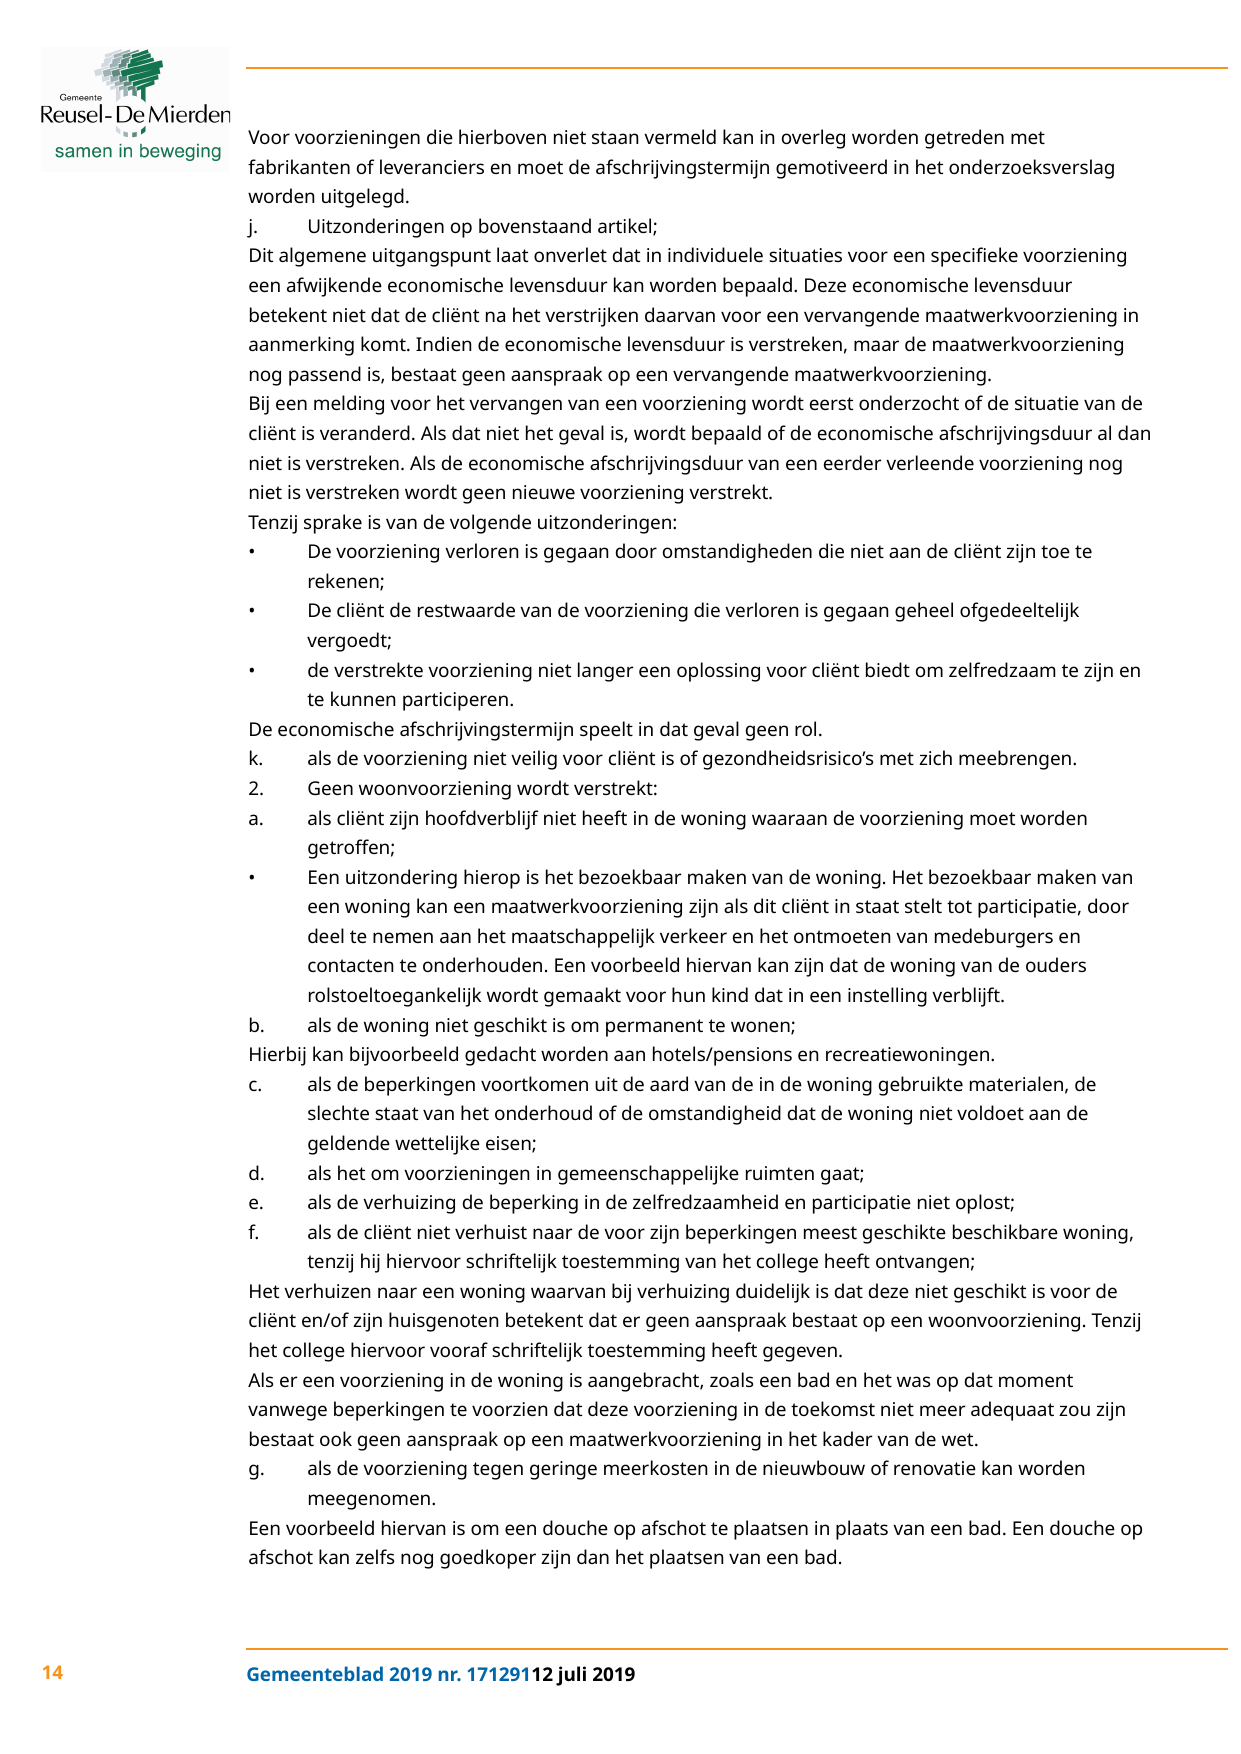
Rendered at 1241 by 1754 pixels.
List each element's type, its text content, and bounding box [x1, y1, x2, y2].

list als cliënt zijn hoofdverblijf niet heeft in de woning waaraan de voorziening moet worden getroffen; [248, 805, 1152, 860]
list als het om voorzieningen in gemeenschappelijke ruimten gaat; [248, 1160, 1152, 1186]
text Dit algemene uitgangspunt laat onverlet dat in individuele situaties voor een specifieke voorziening een afwijkende economische levensduur kan worden bepaald. Deze economische levensduur betekent niet dat de cliënt na het verstrijken daarvan voor een vervangende maatwerkvoorziening in aanmerking komt. Indien de economische levensduur is verstreken, maar de maatwerkvoorziening nog passend is, bestaat geen aanspraak op een vervangende maatwerkvoorziening. [248, 243, 1152, 387]
text Het verhuizen naar een woning waarvan bij verhuizing duidelijk is dat deze niet geschikt is voor de cliënt en/of zijn huisgenoten betekent dat er geen aanspraak bestaat op een woonvoorziening. Tenzij het college hiervoor vooraf schriftelijk toestemming heeft gegeven. [248, 1278, 1152, 1363]
list Geen woonvoorziening wordt verstrekt: [248, 775, 1152, 801]
text Hierbij kan bijvoorbeeld gedacht worden aan hotels/pensions en recreatiewoningen. [248, 1041, 1152, 1067]
list De cliënt de restwaarde van de voorziening die verloren is gegaan geheel ofgedeeltelijk vergoedt; [248, 598, 1152, 653]
text Tenzij sprake is van de volgende uitzonderingen: [248, 509, 1152, 535]
text Bij een melding voor het vervangen van een voorziening wordt eerst onderzocht of de situatie van de cliënt is veranderd. Als dat niet het geval is, wordt bepaald of de economische afschrijvingsduur al dan niet is verstreken. Als de economische afschrijvingsduur van een eerder verleende voorziening nog niet is verstreken wordt geen nieuwe voorziening verstrekt. [248, 391, 1152, 505]
text Een voorbeeld hiervan is om een douche op afschot te plaatsen in plaats van een bad. Een douche op afschot kan zelfs nog goedkoper zijn dan het plaatsen van een bad. [248, 1515, 1152, 1570]
picture [41, 47, 231, 172]
list als de voorziening niet veilig voor cliënt is of gezondheidsrisico’s met zich meebrengen. [248, 746, 1152, 771]
text De economische afschrijvingstermijn speelt in dat geval geen rol. [248, 716, 1152, 742]
list Uitzonderingen op bovenstaand artikel; [248, 213, 1152, 239]
list als de cliënt niet verhuist naar de voor zijn beperkingen meest geschikte beschikbare woning, tenzij hij hiervoor schriftelijk toestemming van het college heeft ontvangen; [248, 1219, 1152, 1274]
list als de verhuizing de beperking in de zelfredzaamheid en participatie niet oplost; [248, 1189, 1152, 1215]
list de verstrekte voorziening niet langer een oplossing voor cliënt biedt om zelfredzaam te zijn en te kunnen participeren. [248, 657, 1152, 712]
list als de voorziening tegen geringe meerkosten in de nieuwbouw of renovatie kan worden meegenomen. [248, 1456, 1152, 1511]
list Een uitzondering hierop is het bezoekbaar maken van de woning. Het bezoekbaar maken van een woning kan een maatwerkvoorziening zijn als dit cliënt in staat stelt tot participatie, door deel te nemen aan het maatschappelijk verkeer en het ontmoeten van medeburgers en contacten te onderhouden. Een voorbeeld hiervan kan zijn dat de woning van de ouders rolstoeltoegankelijk wordt gemaakt voor hun kind dat in een instelling verblijft. [248, 864, 1152, 1008]
list als de beperkingen voortkomen uit de aard van de in de woning gebruikte materialen, de slechte staat van het onderhoud of de omstandigheid dat de woning niet voldoet aan de geldende wettelijke eisen; [248, 1071, 1152, 1156]
list als de woning niet geschikt is om permanent te wonen; [248, 1012, 1152, 1038]
list De voorziening verloren is gegaan door omstandigheden die niet aan de cliënt zijn toe te rekenen; [248, 538, 1152, 594]
text Als er een voorziening in de woning is aangebracht, zoals een bad en het was op dat moment vanwege beperkingen te voorzien dat deze voorziening in de toekomst niet meer adequaat zou zijn bestaat ook geen aanspraak op een maatwerkvoorziening in het kader van de wet. [248, 1367, 1152, 1452]
text Voor voorzieningen die hierboven niet staan vermeld kan in overleg worden getreden met fabrikanten of leveranciers en moet de afschrijvingstermijn gemotiveerd in het onderzoeksverslag worden uitgelegd. [248, 124, 1152, 209]
